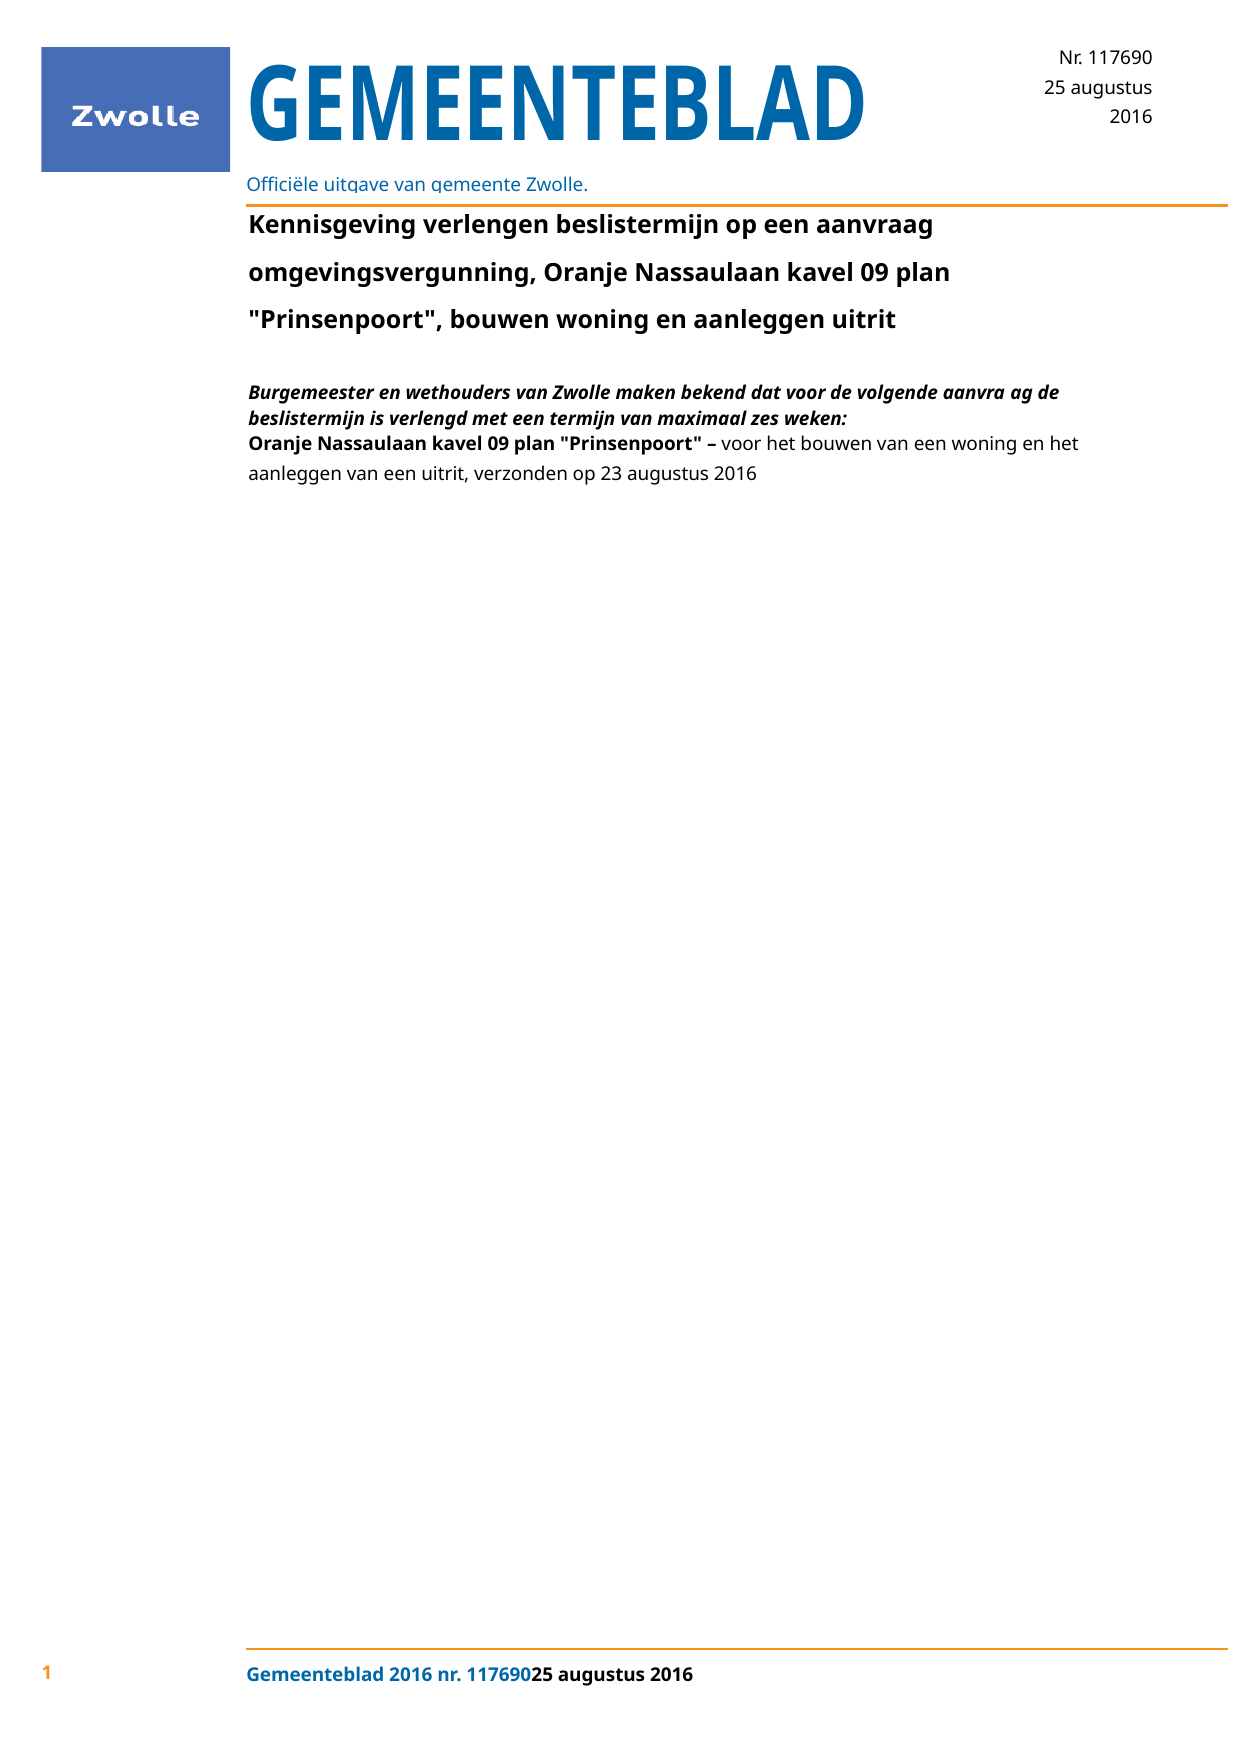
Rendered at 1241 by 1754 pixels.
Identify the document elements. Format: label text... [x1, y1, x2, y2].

picture [41, 47, 231, 172]
text Burgemeester en wethouders van Zwolle maken bekend dat voor de volgende aanvra ag de beslistermijn is verlengd met een termijn van maximaal zes weken: [248, 379, 1152, 431]
text Kennisgeving verlengen beslistermijn op een aanvraag omgevingsvergunning, Oranje Nassaulaan kavel 09 plan "Prinsenpoort", bouwen woning en aanleggen uitrit [248, 207, 1152, 336]
text Oranje Nassaulaan kavel 09 plan "Prinsenpoort" – voor het bouwen van een woning en het aanleggen van een uitrit, verzonden op 23 augustus 2016 [248, 431, 1152, 486]
